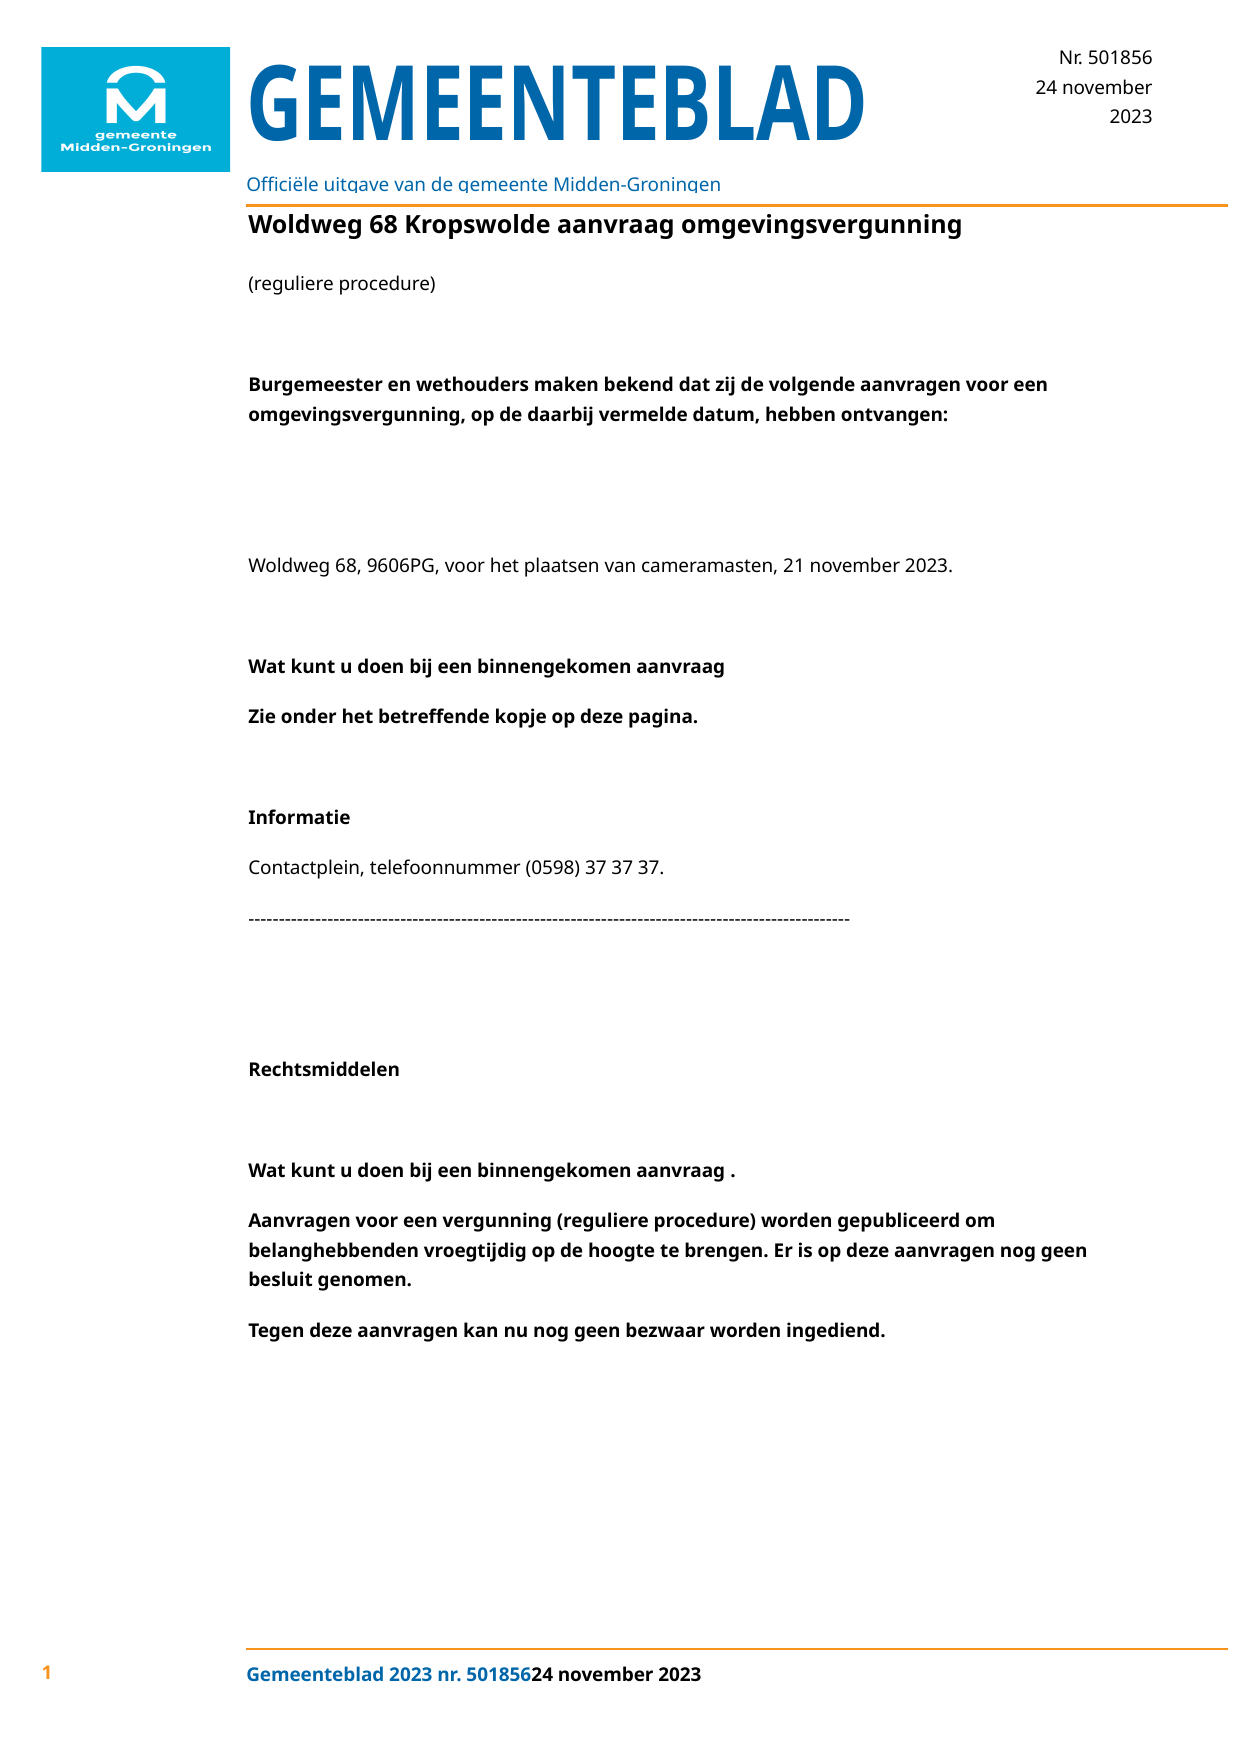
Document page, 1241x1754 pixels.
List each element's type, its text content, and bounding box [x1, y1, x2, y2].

text Aanvragen voor een vergunning (reguliere procedure) worden gepubliceerd om belanghebbenden vroegtijdig op de hoogte te brengen. Er is op deze aanvragen nog geen besluit genomen. [248, 1207, 1152, 1292]
text --------------------------------------------------------------------------------------------------- [248, 905, 1152, 931]
text Tegen deze aanvragen kan nu nog geen bezwaar worden ingediend. [248, 1317, 1152, 1343]
text Burgemeester en wethouders maken bekend dat zij de volgende aanvragen voor een omgevingsvergunning, op de daarbij vermelde datum, hebben ontvangen: [248, 371, 1152, 426]
picture [184, 146, 190, 153]
text Rechtsmiddelen [248, 1056, 1152, 1082]
picture [107, 89, 165, 122]
text (reguliere procedure) [248, 270, 1152, 296]
text Informatie [248, 804, 1152, 830]
text Wat kunt u doen bij een binnengekomen aanvraag [248, 653, 1152, 678]
text Contactplein, telefoonnummer (0598) 37 37 37. [248, 854, 1152, 880]
text Zie onder het betreffende kopje op deze pagina. [248, 703, 1152, 729]
text Woldweg 68 Kropswolde aanvraag omgevingsvergunning [248, 207, 1152, 241]
picture [108, 66, 164, 82]
text Wat kunt u doen bij een binnengekomen aanvraag . [248, 1157, 1152, 1183]
text Woldweg 68, 9606PG, voor het plaatsen van cameramasten, 21 november 2023. [248, 552, 1152, 578]
